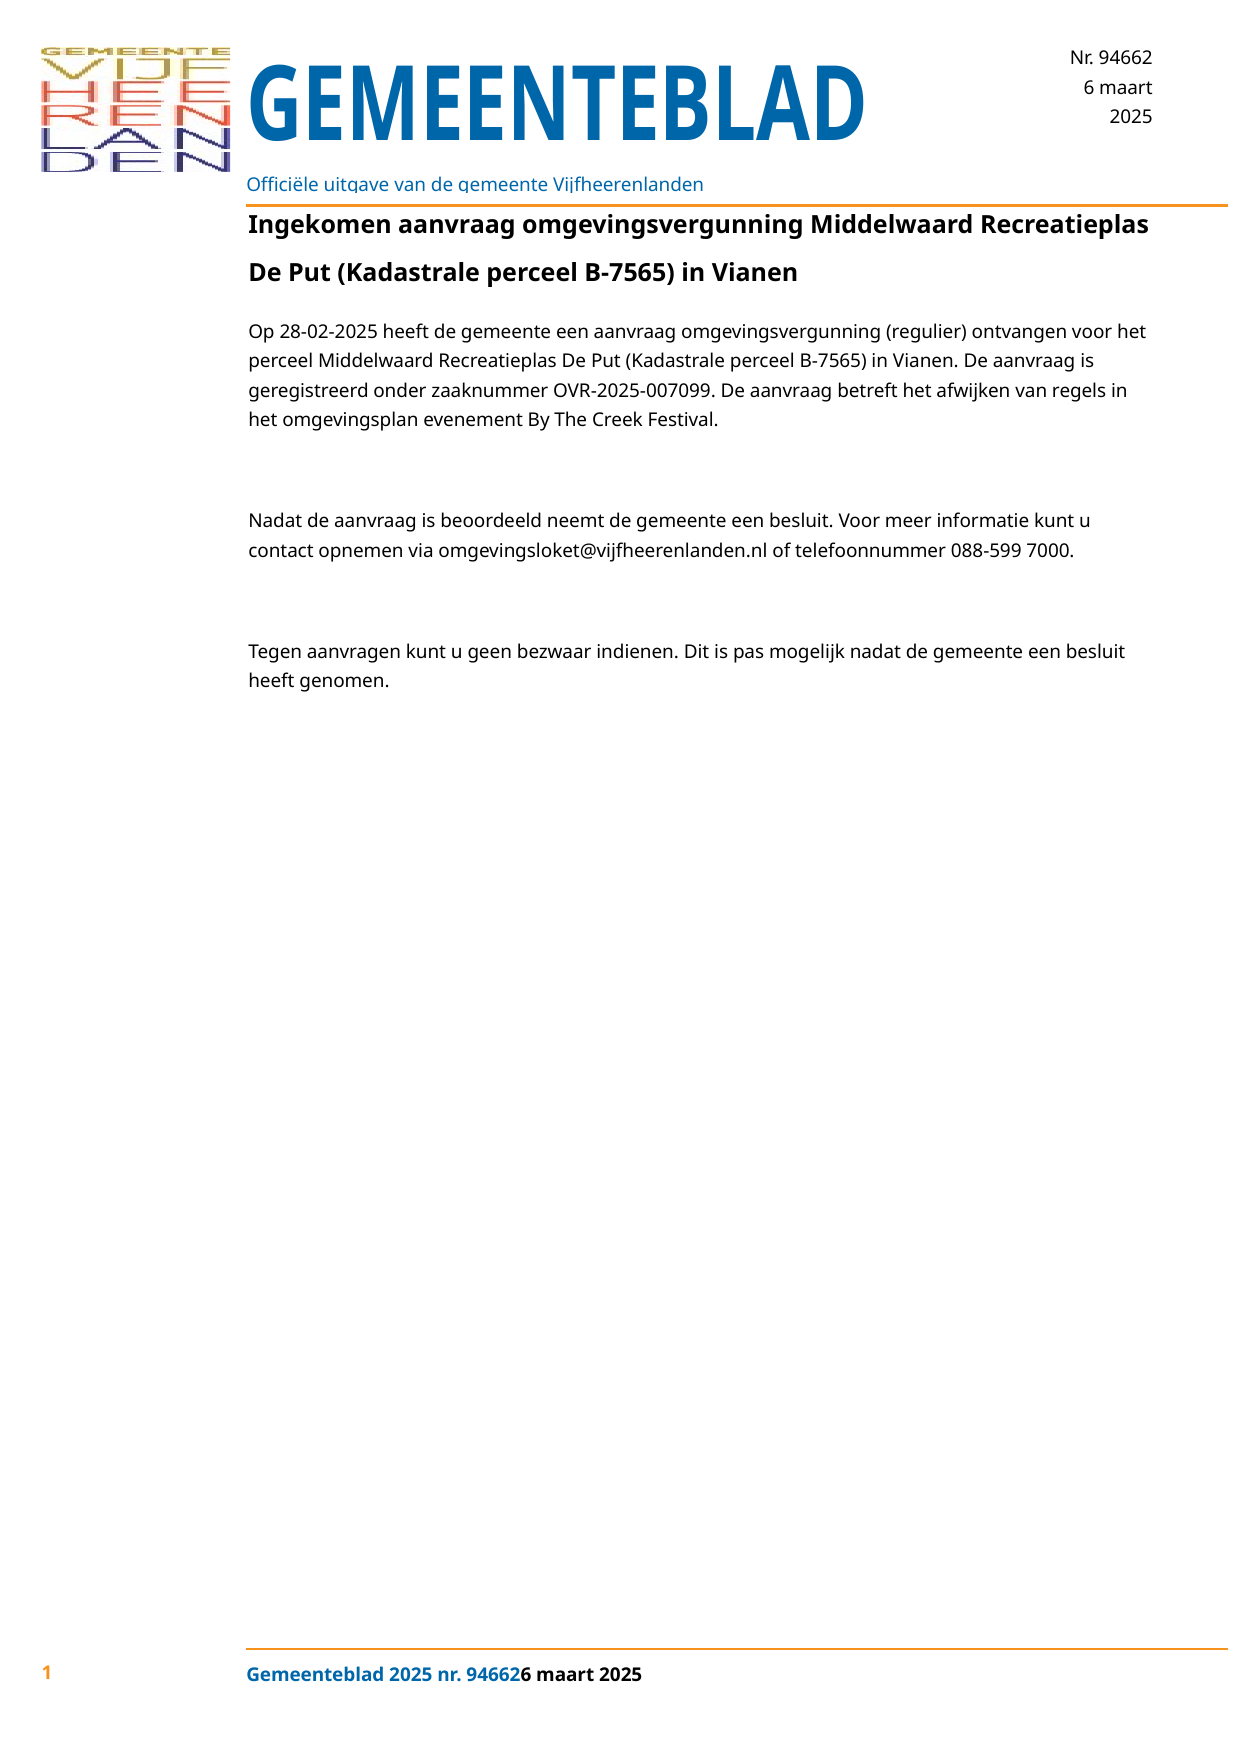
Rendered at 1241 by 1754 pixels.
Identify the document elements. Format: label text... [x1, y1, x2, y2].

text Op 28-02-2025 heeft de gemeente een aanvraag omgevingsvergunning (regulier) ontvangen voor het perceel Middelwaard Recreatieplas De Put (Kadastrale perceel B-7565) in Vianen. De aanvraag is geregistreerd onder zaaknummer OVR-2025-007099. De aanvraag betreft het afwijken van regels in het omgevingsplan evenement By The Creek Festival. [248, 318, 1152, 432]
picture [41, 47, 231, 172]
text Nadat de aanvraag is beoordeeld neemt de gemeente een besluit. Voor meer informatie kunt u contact opnemen via omgevingsloket@vijfheerenlanden.nl of telefoonnummer 088-599 7000. [248, 507, 1152, 563]
text Ingekomen aanvraag omgevingsvergunning Middelwaard Recreatieplas De Put (Kadastrale perceel B-7565) in Vianen [248, 207, 1152, 288]
text Tegen aanvragen kunt u geen bezwaar indienen. Dit is pas mogelijk nadat de gemeente een besluit heeft genomen. [248, 638, 1152, 693]
